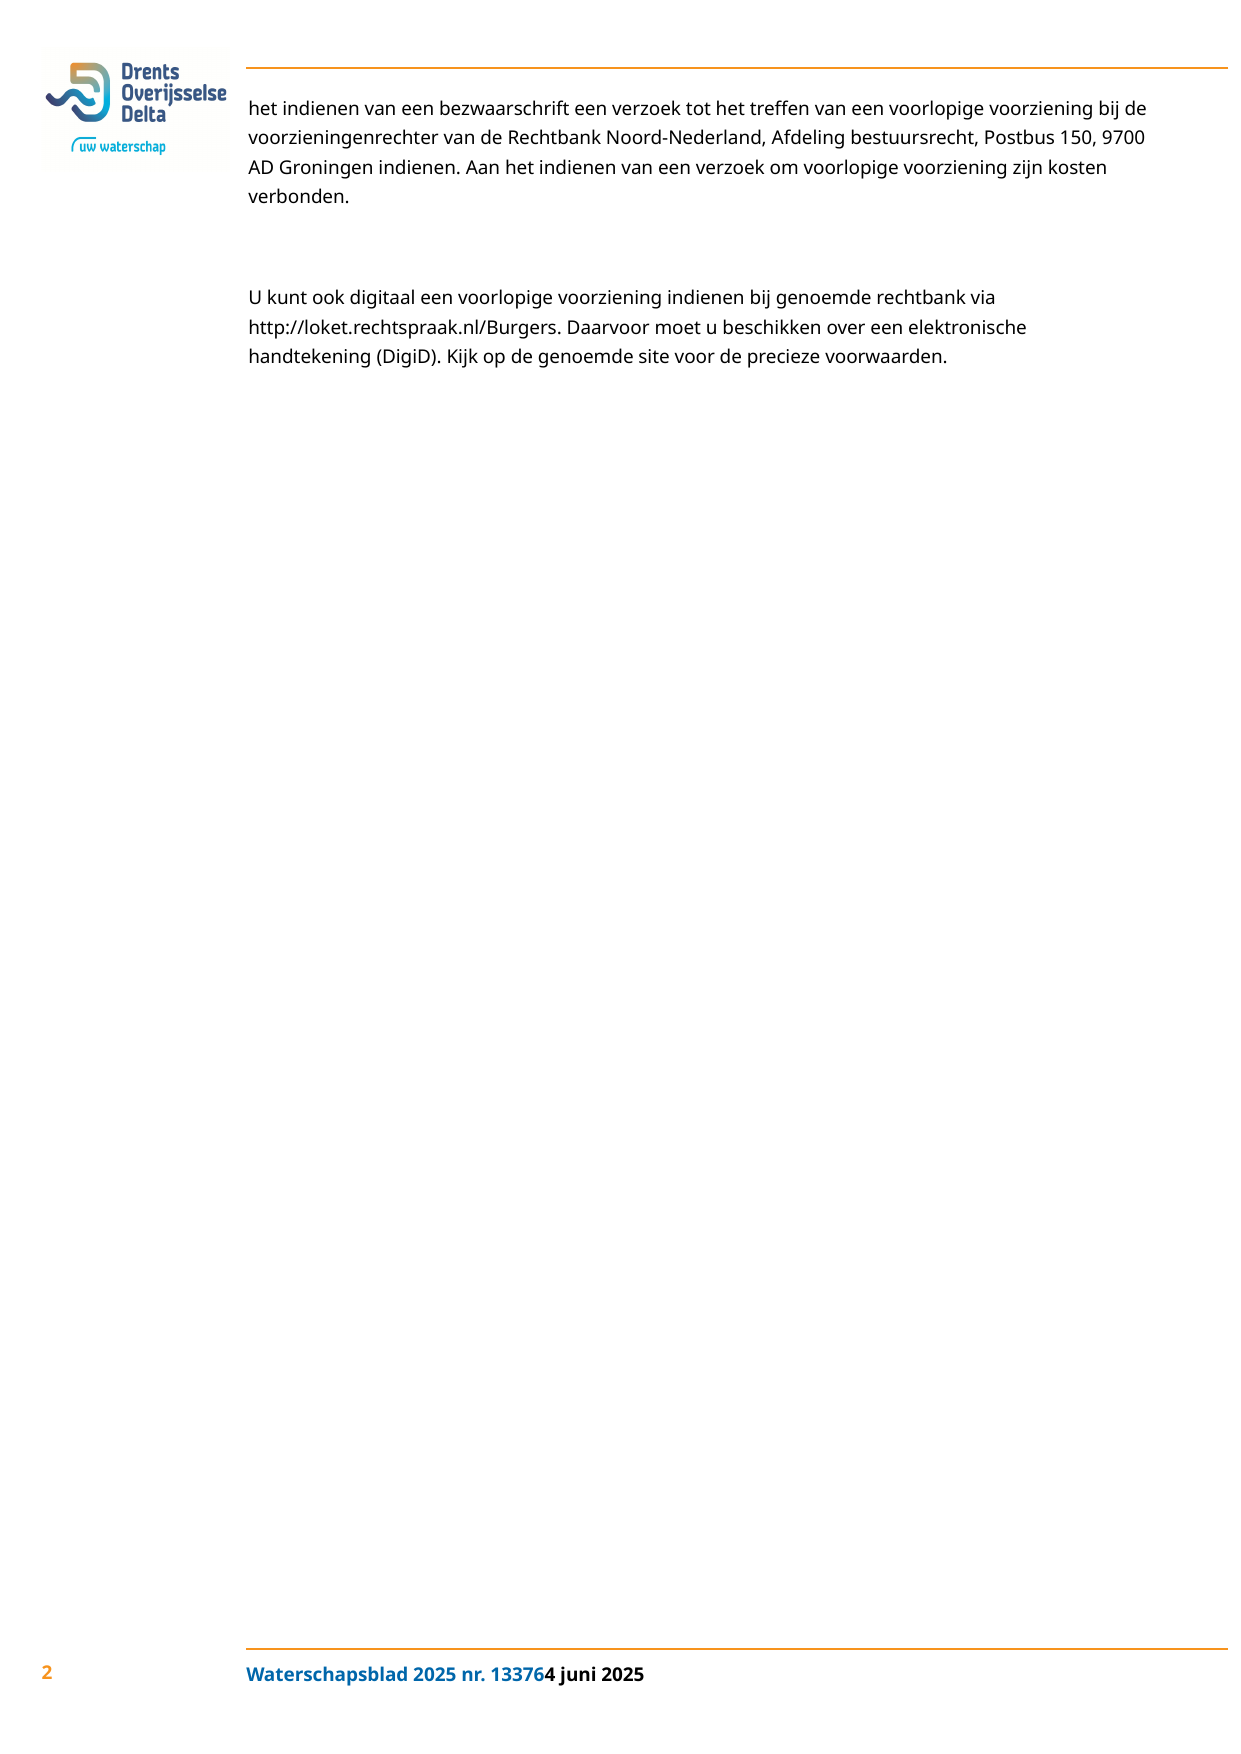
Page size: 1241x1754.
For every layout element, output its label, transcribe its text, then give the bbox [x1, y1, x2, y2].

text U kunt ook digitaal een voorlopige voorziening indienen bij genoemde rechtbank via http://loket.rechtspraak.nl/Burgers. Daarvoor moet u beschikken over een elektronische handtekening (DigiD). Kijk op de genoemde site voor de precieze voorwaarden. [248, 284, 1152, 369]
text het indienen van een bezwaarschrift een verzoek tot het treffen van een voorlopige voorziening bij de voorzieningenrechter van de Rechtbank Noord-Nederland, Afdeling bestuursrecht, Postbus 150, 9700 AD Groningen indienen. Aan het indienen van een verzoek om voorlopige voorziening zijn kosten verbonden. [248, 95, 1152, 209]
picture [41, 47, 231, 172]
